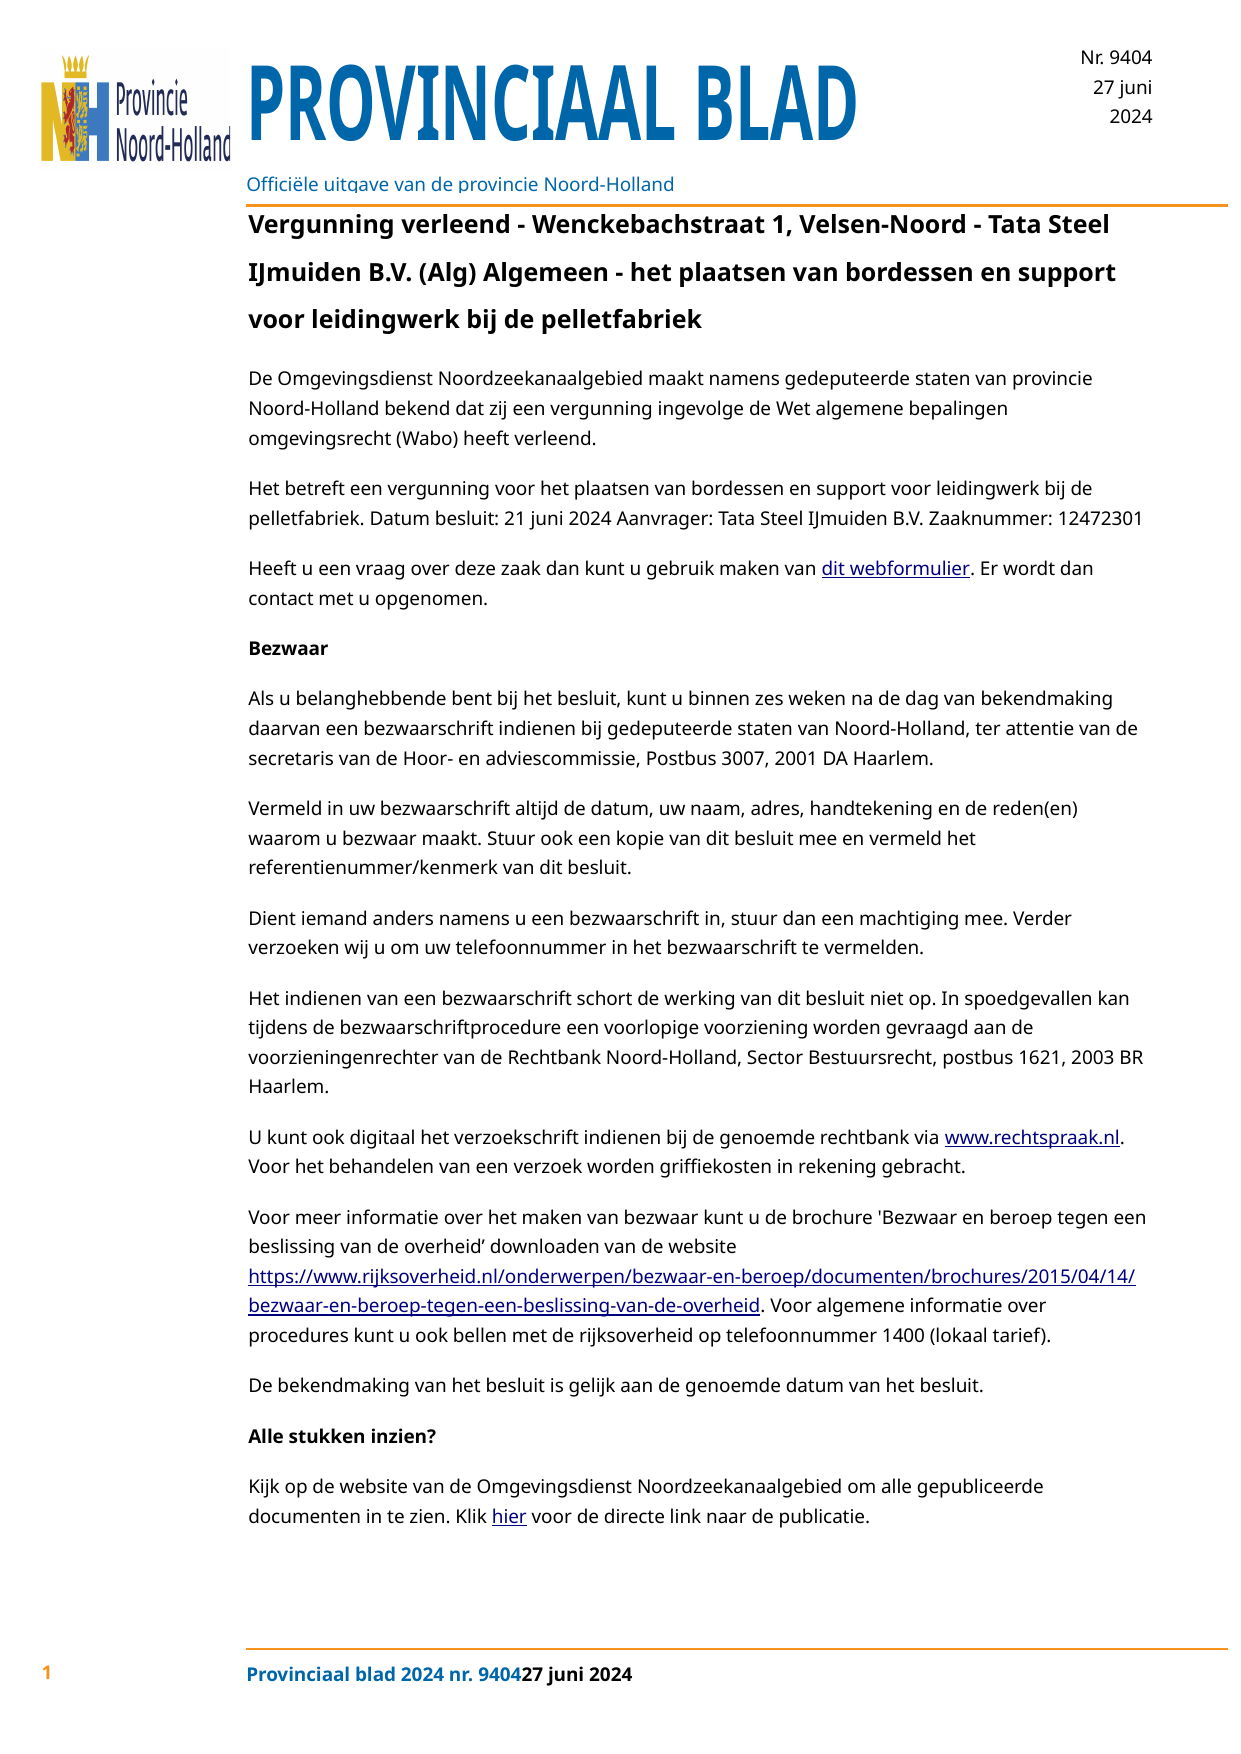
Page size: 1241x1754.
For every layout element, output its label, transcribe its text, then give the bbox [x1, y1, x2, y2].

text Het betreft een vergunning voor het plaatsen van bordessen en support voor leidingwerk bij de pelletfabriek. Datum besluit: 21 juni 2024 Aanvrager: Tata Steel IJmuiden B.V. Zaaknummer: 12472301 [248, 475, 1152, 530]
text De Omgevingsdienst Noordzeekanaalgebied maakt namens gedeputeerde staten van provincie Noord-Holland bekend dat zij een vergunning ingevolge de Wet algemene bepalingen omgevingsrecht (Wabo) heeft verleend. [248, 366, 1152, 450]
text Vermeld in uw bezwaarschrift altijd de datum, uw naam, adres, handtekening en de reden(en) waarom u bezwaar maakt. Stuur ook een kopie van dit besluit mee en vermeld het referentienummer/kenmerk van dit besluit. [248, 795, 1152, 880]
text Kijk op de website van de Omgevingsdienst Noordzeekanaalgebied om alle gepubliceerde documenten in te zien. Klik hier voor de directe link naar de publicatie. [248, 1473, 1152, 1529]
text De bekendmaking van het besluit is gelijk aan de genoemde datum van het besluit. [248, 1373, 1152, 1398]
text Heeft u een vraag over deze zaak dan kunt u gebruik maken van dit webformulier. Er wordt dan contact met u opgenomen. [248, 555, 1152, 610]
text Vergunning verleend - Wenckebachstraat 1, Velsen-Noord - Tata Steel IJmuiden B.V. (Alg) Algemeen - het plaatsen van bordessen en support voor leidingwerk bij de pelletfabriek [248, 207, 1152, 336]
text Alle stukken inzien? [248, 1423, 1152, 1449]
text Bezwaar [248, 635, 1152, 661]
picture [41, 47, 231, 172]
text Dient iemand anders namens u een bezwaarschrift in, stuur dan een machtiging mee. Verder verzoeken wij u om uw telefoonnummer in het bezwaarschrift te vermelden. [248, 905, 1152, 960]
text U kunt ook digitaal het verzoekschrift indienen bij de genoemde rechtbank via www.rechtspraak.nl. Voor het behandelen van een verzoek worden griffiekosten in rekening gebracht. [248, 1124, 1152, 1179]
text Voor meer informatie over het maken van bezwaar kunt u de brochure 'Bezwaar en beroep tegen een beslissing van de overheid’ downloaden van de website https://www.rijksoverheid.nl/onderwerpen/bezwaar-en-beroep/documenten/brochures/2015/04/14/bezwaar-en-beroep-tegen-een-beslissing-van-de-overheid. Voor algemene informatie over procedures kunt u ook bellen met de rijksoverheid op telefoonnummer 1400 (lokaal tarief). [248, 1204, 1152, 1348]
text Als u belanghebbende bent bij het besluit, kunt u binnen zes weken na de dag van bekendmaking daarvan een bezwaarschrift indienen bij gedeputeerde staten van Noord-Holland, ter attentie van de secretaris van de Hoor- en adviescommissie, Postbus 3007, 2001 DA Haarlem. [248, 686, 1152, 770]
text Het indienen van een bezwaarschrift schort de werking van dit besluit niet op. In spoedgevallen kan tijdens de bezwaarschriftprocedure een voorlopige voorziening worden gevraagd aan de voorzieningenrechter van de Rechtbank Noord-Holland, Sector Bestuursrecht, postbus 1621, 2003 BR Haarlem. [248, 985, 1152, 1099]
